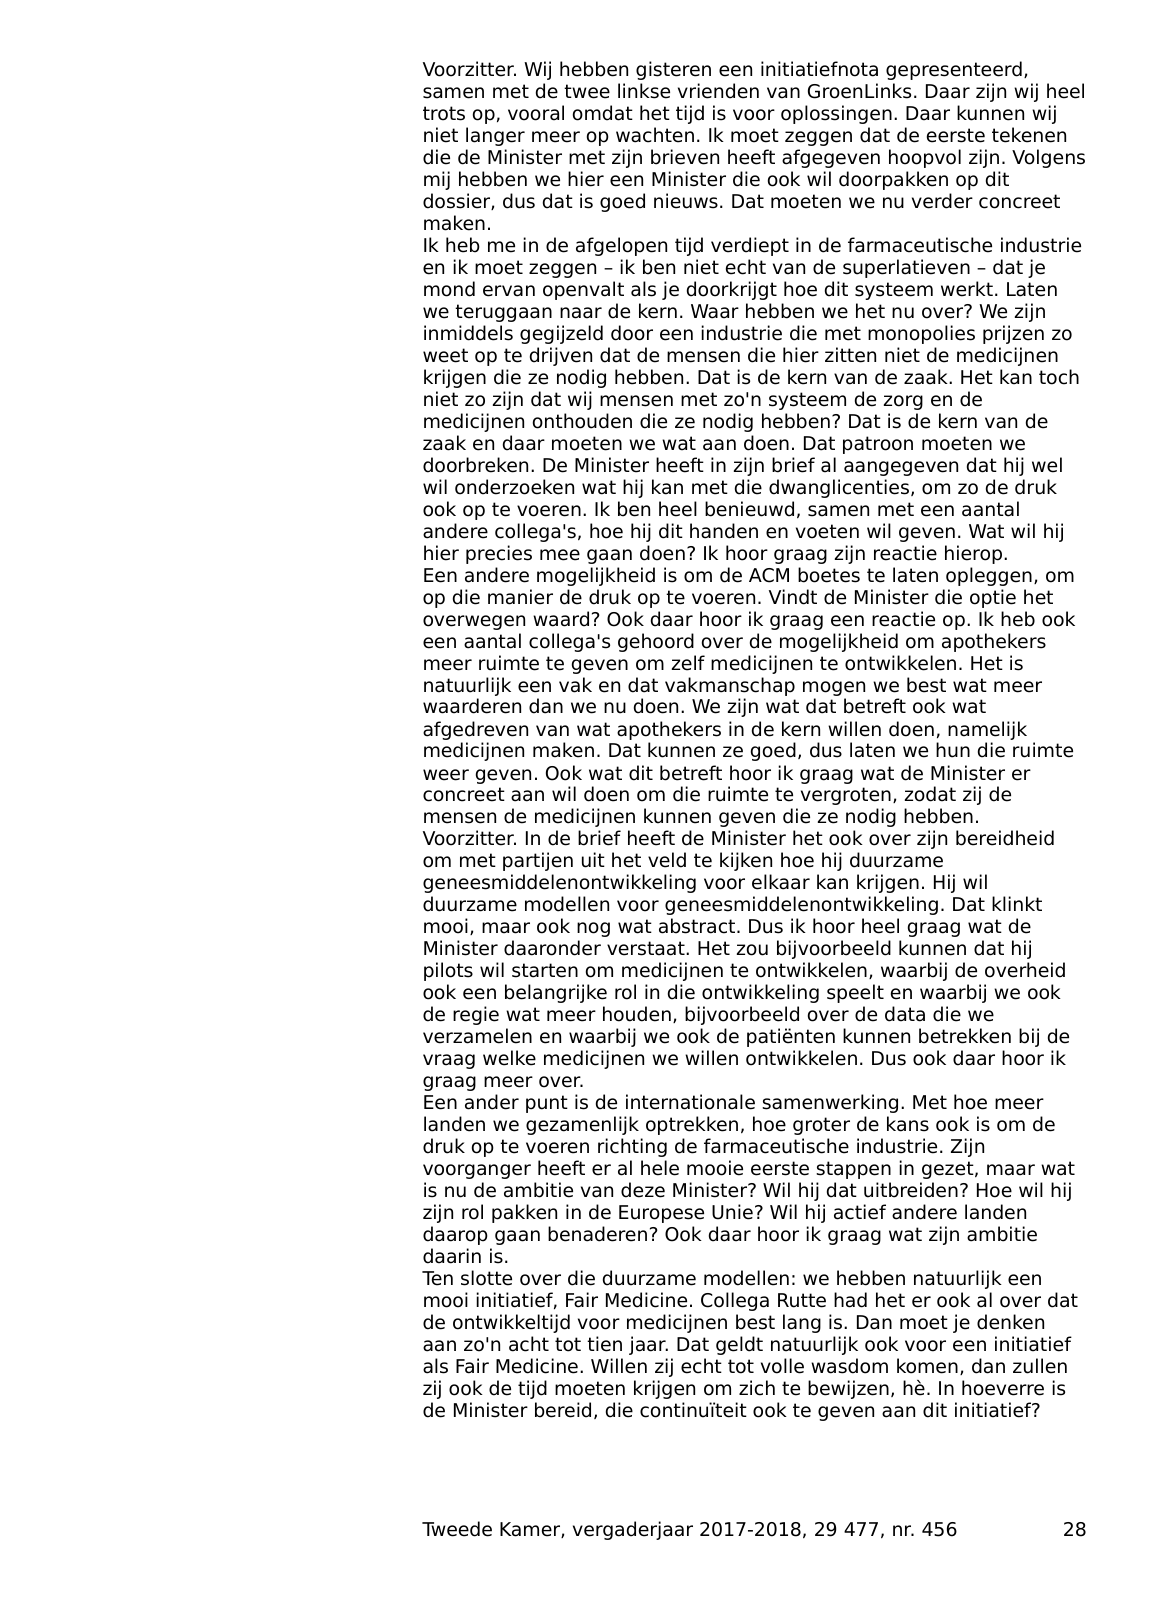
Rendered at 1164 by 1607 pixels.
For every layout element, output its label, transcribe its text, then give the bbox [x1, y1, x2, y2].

text Voorzitter. In de brief heeft de Minister het ook over zijn bereidheid om met partijen uit het veld te kijken hoe hij duurzame geneesmiddelenontwikkeling voor elkaar kan krijgen. Hij wil duurzame modellen voor geneesmiddelenontwikkeling. Dat klinkt mooi, maar ook nog wat abstract. Dus ik hoor heel graag wat de Minister daaronder verstaat. Het zou bijvoorbeeld kunnen dat hij pilots wil starten om medicijnen te ontwikkelen, waarbij de overheid ook een belangrijke rol in die ontwikkeling speelt en waarbij we ook de regie wat meer houden, bijvoorbeeld over de data die we verzamelen en waarbij we ook de patiënten kunnen betrekken bij de vraag welke medicijnen we willen ontwikkelen. Dus ook daar hoor ik graag meer over. [422, 828, 1087, 1092]
text Voorzitter. Wij hebben gisteren een initiatiefnota gepresenteerd, samen met de twee linkse vrienden van GroenLinks. Daar zijn wij heel trots op, vooral omdat het tijd is voor oplossingen. Daar kunnen wij niet langer meer op wachten. Ik moet zeggen dat de eerste tekenen die de Minister met zijn brieven heeft afgegeven hoopvol zijn. Volgens mij hebben we hier een Minister die ook wil doorpakken op dit dossier, dus dat is goed nieuws. Dat moeten we nu verder concreet maken. [422, 59, 1087, 235]
text Een ander punt is de internationale samenwerking. Met hoe meer landen we gezamenlijk optrekken, hoe groter de kans ook is om de druk op te voeren richting de farmaceutische industrie. Zijn voorganger heeft er al hele mooie eerste stappen in gezet, maar wat is nu de ambitie van deze Minister? Wil hij dat uitbreiden? Hoe wil hij zijn rol pakken in de Europese Unie? Wil hij actief andere landen daarop gaan benaderen? Ook daar hoor ik graag wat zijn ambitie daarin is. [422, 1092, 1087, 1268]
text Ten slotte over die duurzame modellen: we hebben natuurlijk een mooi initiatief, Fair Medicine. Collega Rutte had het er ook al over dat de ontwikkeltijd voor medicijnen best lang is. Dan moet je denken aan zo'n acht tot tien jaar. Dat geldt natuurlijk ook voor een initiatief als Fair Medicine. Willen zij echt tot volle wasdom komen, dan zullen zij ook de tijd moeten krijgen om zich te bewijzen, hè. In hoeverre is de Minister bereid, die continuïteit ook te geven aan dit initiatief? [422, 1268, 1087, 1422]
text Ik heb me in de afgelopen tijd verdiept in de farmaceutische industrie en ik moet zeggen – ik ben niet echt van de superlatieven – dat je mond ervan openvalt als je doorkrijgt hoe dit systeem werkt. Laten we teruggaan naar de kern. Waar hebben we het nu over? We zijn inmiddels gegijzeld door een industrie die met monopolies prijzen zo weet op te drijven dat de mensen die hier zitten niet de medicijnen krijgen die ze nodig hebben. Dat is de kern van de zaak. Het kan toch niet zo zijn dat wij mensen met zo'n systeem de zorg en de medicijnen onthouden die ze nodig hebben? Dat is de kern van de zaak en daar moeten we wat aan doen. Dat patroon moeten we doorbreken. De Minister heeft in zijn brief al aangegeven dat hij wel wil onderzoeken wat hij kan met die dwanglicenties, om zo de druk ook op te voeren. Ik ben heel benieuwd, samen met een aantal andere collega's, hoe hij dit handen en voeten wil geven. Wat wil hij hier precies mee gaan doen? Ik hoor graag zijn reactie hierop. [422, 235, 1087, 564]
text Een andere mogelijkheid is om de ACM boetes te laten opleggen, om op die manier de druk op te voeren. Vindt de Minister die optie het overwegen waard? Ook daar hoor ik graag een reactie op. Ik heb ook een aantal collega's gehoord over de mogelijkheid om apothekers meer ruimte te geven om zelf medicijnen te ontwikkelen. Het is natuurlijk een vak en dat vakmanschap mogen we best wat meer waarderen dan we nu doen. We zijn wat dat betreft ook wat afgedreven van wat apothekers in de kern willen doen, namelijk medicijnen maken. Dat kunnen ze goed, dus laten we hun die ruimte weer geven. Ook wat dit betreft hoor ik graag wat de Minister er concreet aan wil doen om die ruimte te vergroten, zodat zij de mensen de medicijnen kunnen geven die ze nodig hebben. [422, 564, 1087, 828]
